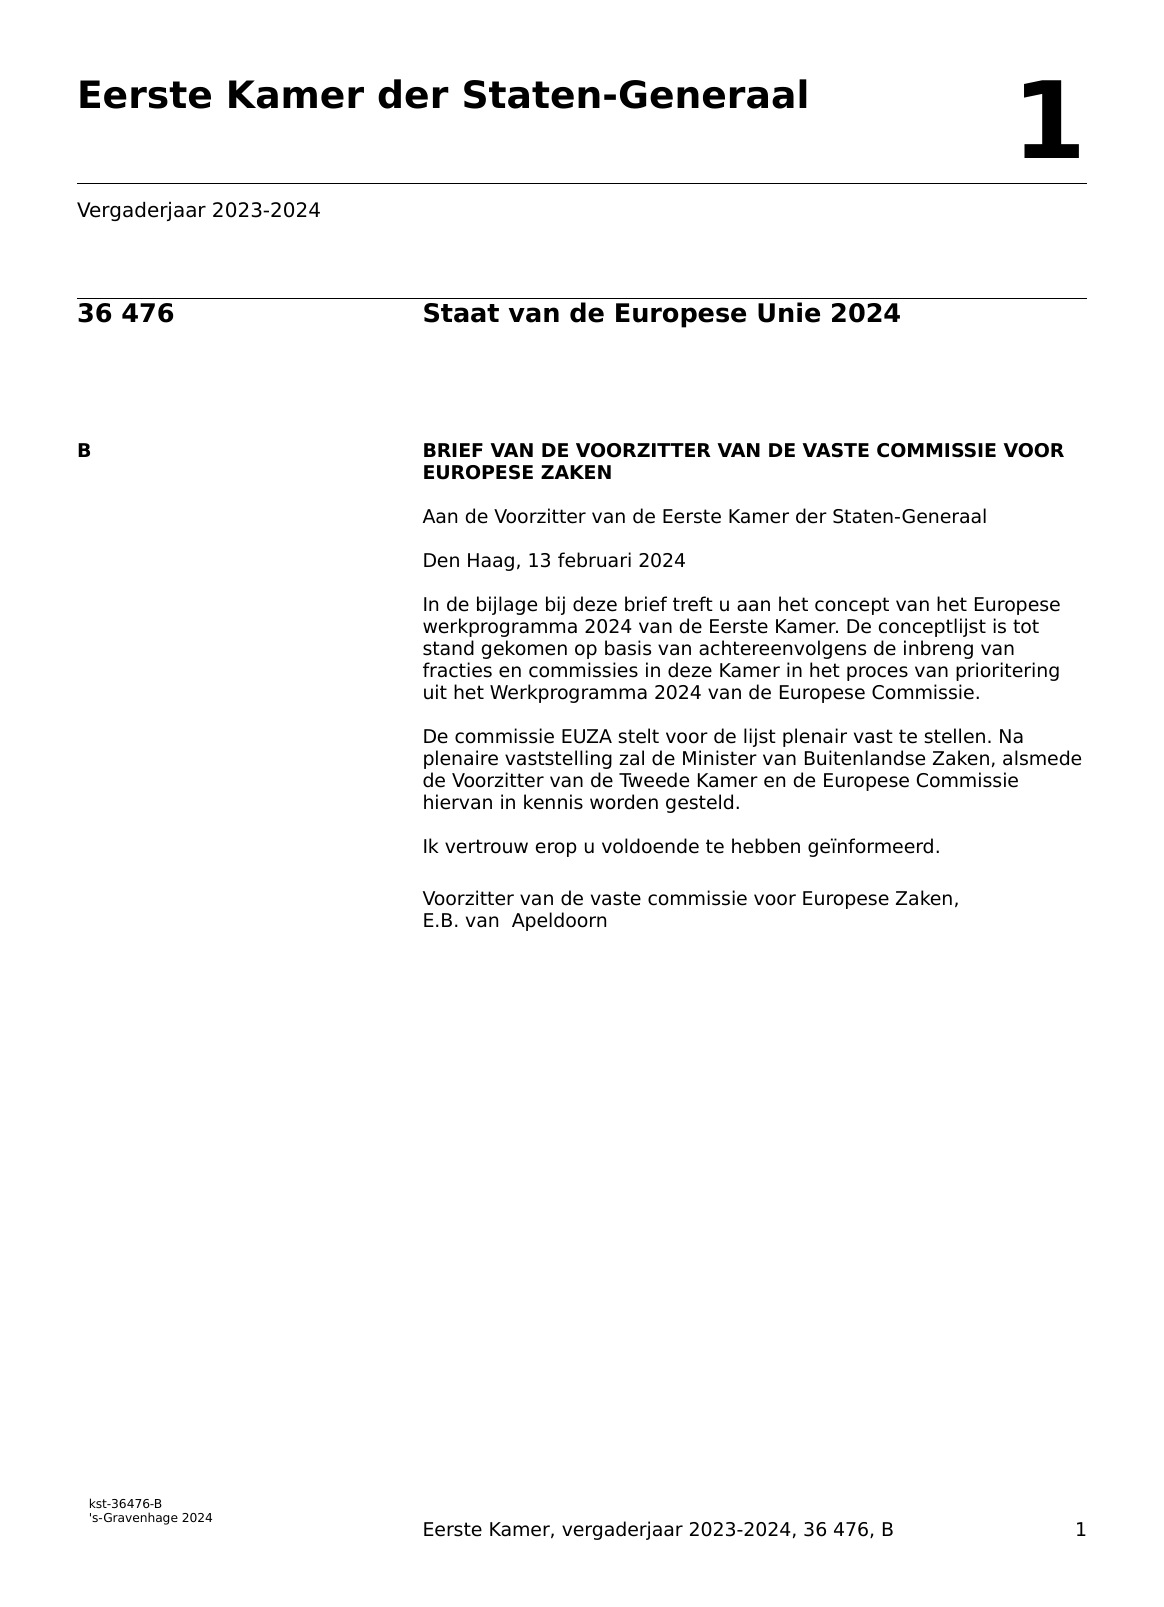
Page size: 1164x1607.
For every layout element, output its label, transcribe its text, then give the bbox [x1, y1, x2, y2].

subtitle B BRIEF VAN DE VOORZITTER VAN DE VASTE COMMISSIE VOOR EUROPESE ZAKEN [77, 440, 1087, 484]
text De commissie EUZA stelt voor de lijst plenair vast te stellen. Na plenaire vaststelling zal de Minister van Buitenlandse Zaken, alsmede de Voorzitter van de Tweede Kamer en de Europese Commissie hiervan in kennis worden gesteld. [422, 726, 1087, 814]
table_header 1 [886, 59, 1087, 183]
text Den Haag, 13 februari 2024 [422, 550, 1087, 572]
table_cell Vergaderjaar 2023-2024 [77, 184, 1087, 298]
table_header Eerste Kamer der Staten-Generaal [77, 59, 886, 183]
text Ik vertrouw erop u voldoende te hebben geïnformeerd. [422, 836, 1087, 858]
text Voorzitter van de vaste commissie voor Europese Zaken, E.B. van Apeldoorn [422, 888, 1087, 932]
text In de bijlage bij deze brief treft u aan het concept van het Europese werkprogramma 2024 van de Eerste Kamer. De conceptlijst is tot stand gekomen op basis van achtereenvolgens de inbreng van fracties en commissies in deze Kamer in het proces van prioritering uit het Werkprogramma 2024 van de Europese Commissie. [422, 594, 1087, 704]
subtitle 36 476 Staat van de Europese Unie 2024 [77, 299, 1087, 329]
text Aan de Voorzitter van de Eerste Kamer der Staten-Generaal [422, 506, 1087, 528]
text 's-Gravenhage 2024 [88, 1511, 323, 1525]
text kst-36476-B [88, 1497, 323, 1511]
